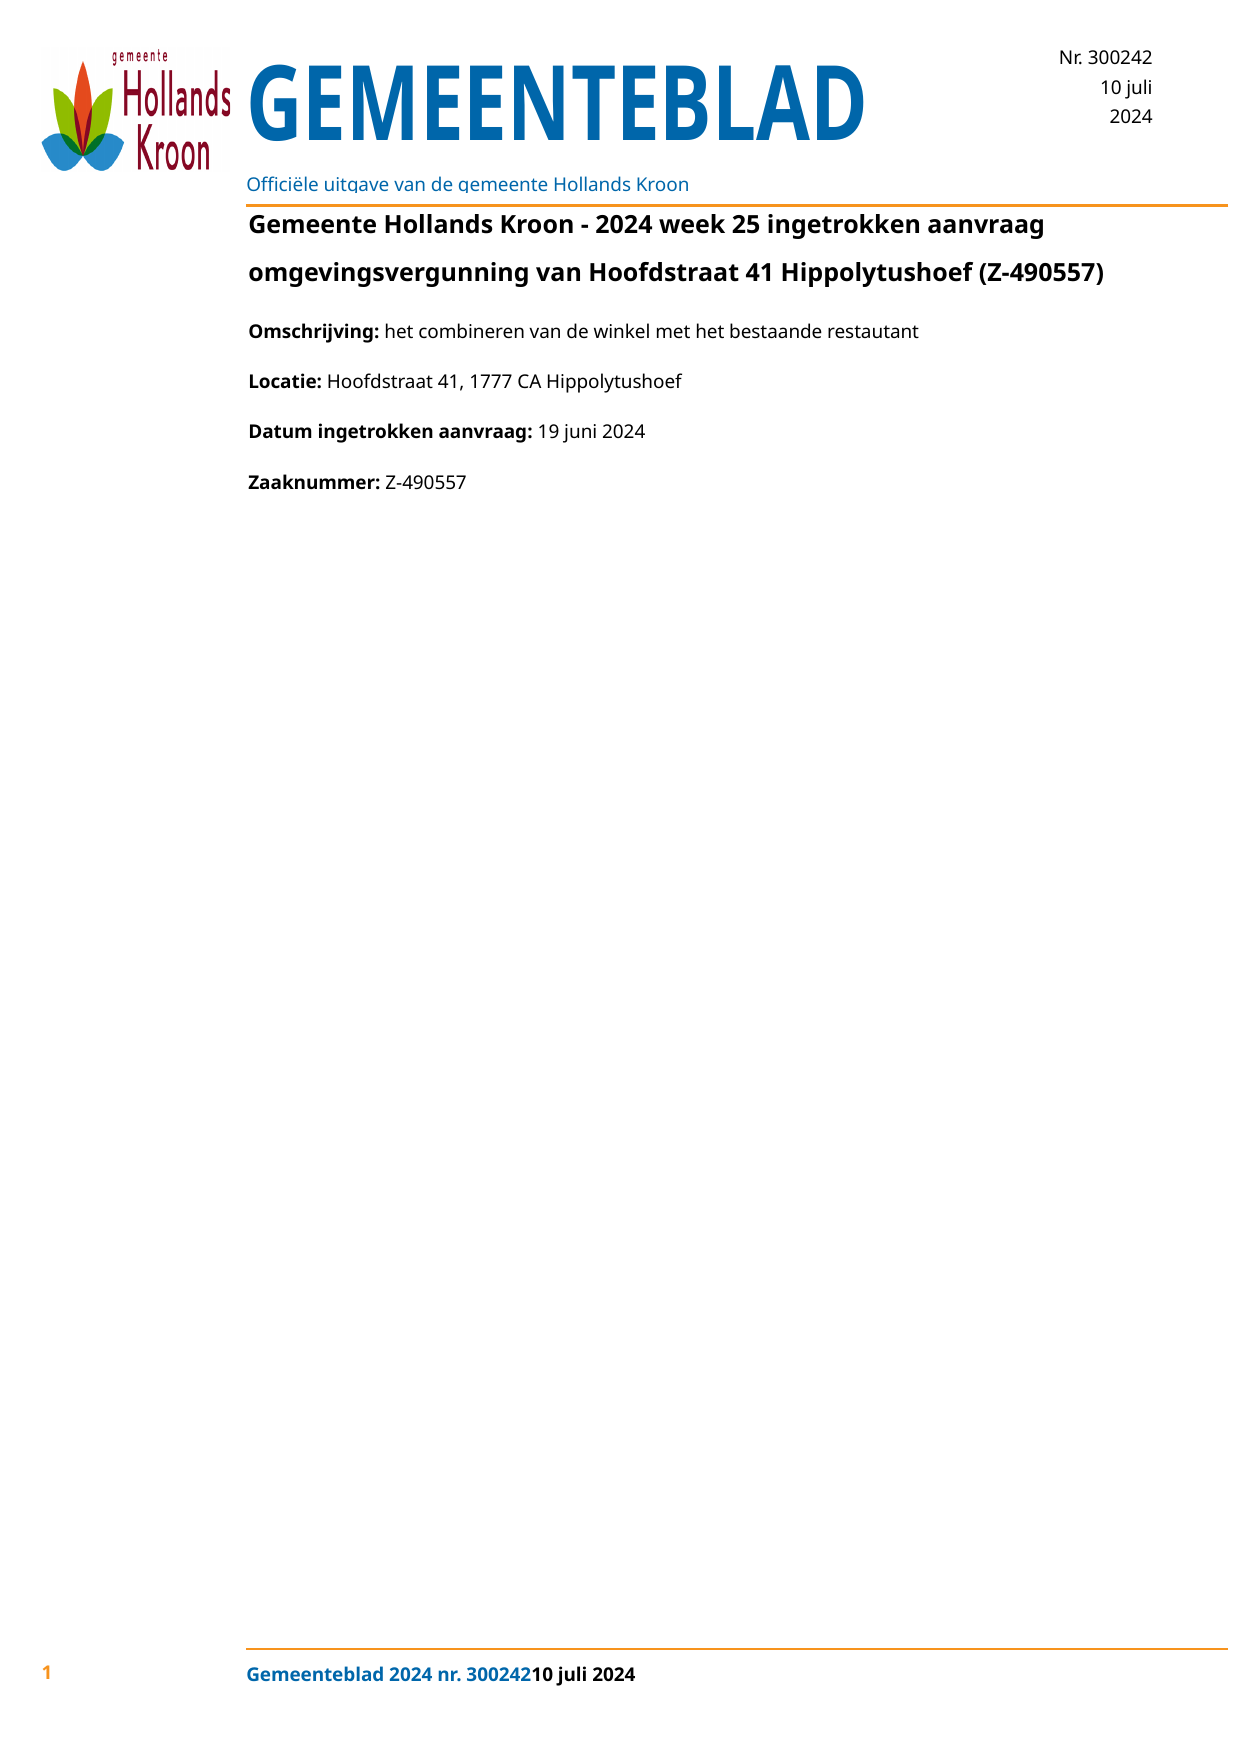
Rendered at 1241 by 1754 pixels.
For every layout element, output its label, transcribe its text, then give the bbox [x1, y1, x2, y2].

text Zaaknummer: Z-490557 [248, 469, 1152, 495]
text Datum ingetrokken aanvraag: 19 juni 2024 [248, 419, 1152, 444]
text Locatie: Hoofdstraat 41, 1777 CA Hippolytushoef [248, 368, 1152, 394]
text Omschrijving: het combineren van de winkel met het bestaande restautant [248, 318, 1152, 344]
picture [41, 47, 231, 172]
text Gemeente Hollands Kroon - 2024 week 25 ingetrokken aanvraag omgevingsvergunning van Hoofdstraat 41 Hippolytushoef (Z-490557) [248, 207, 1152, 288]
